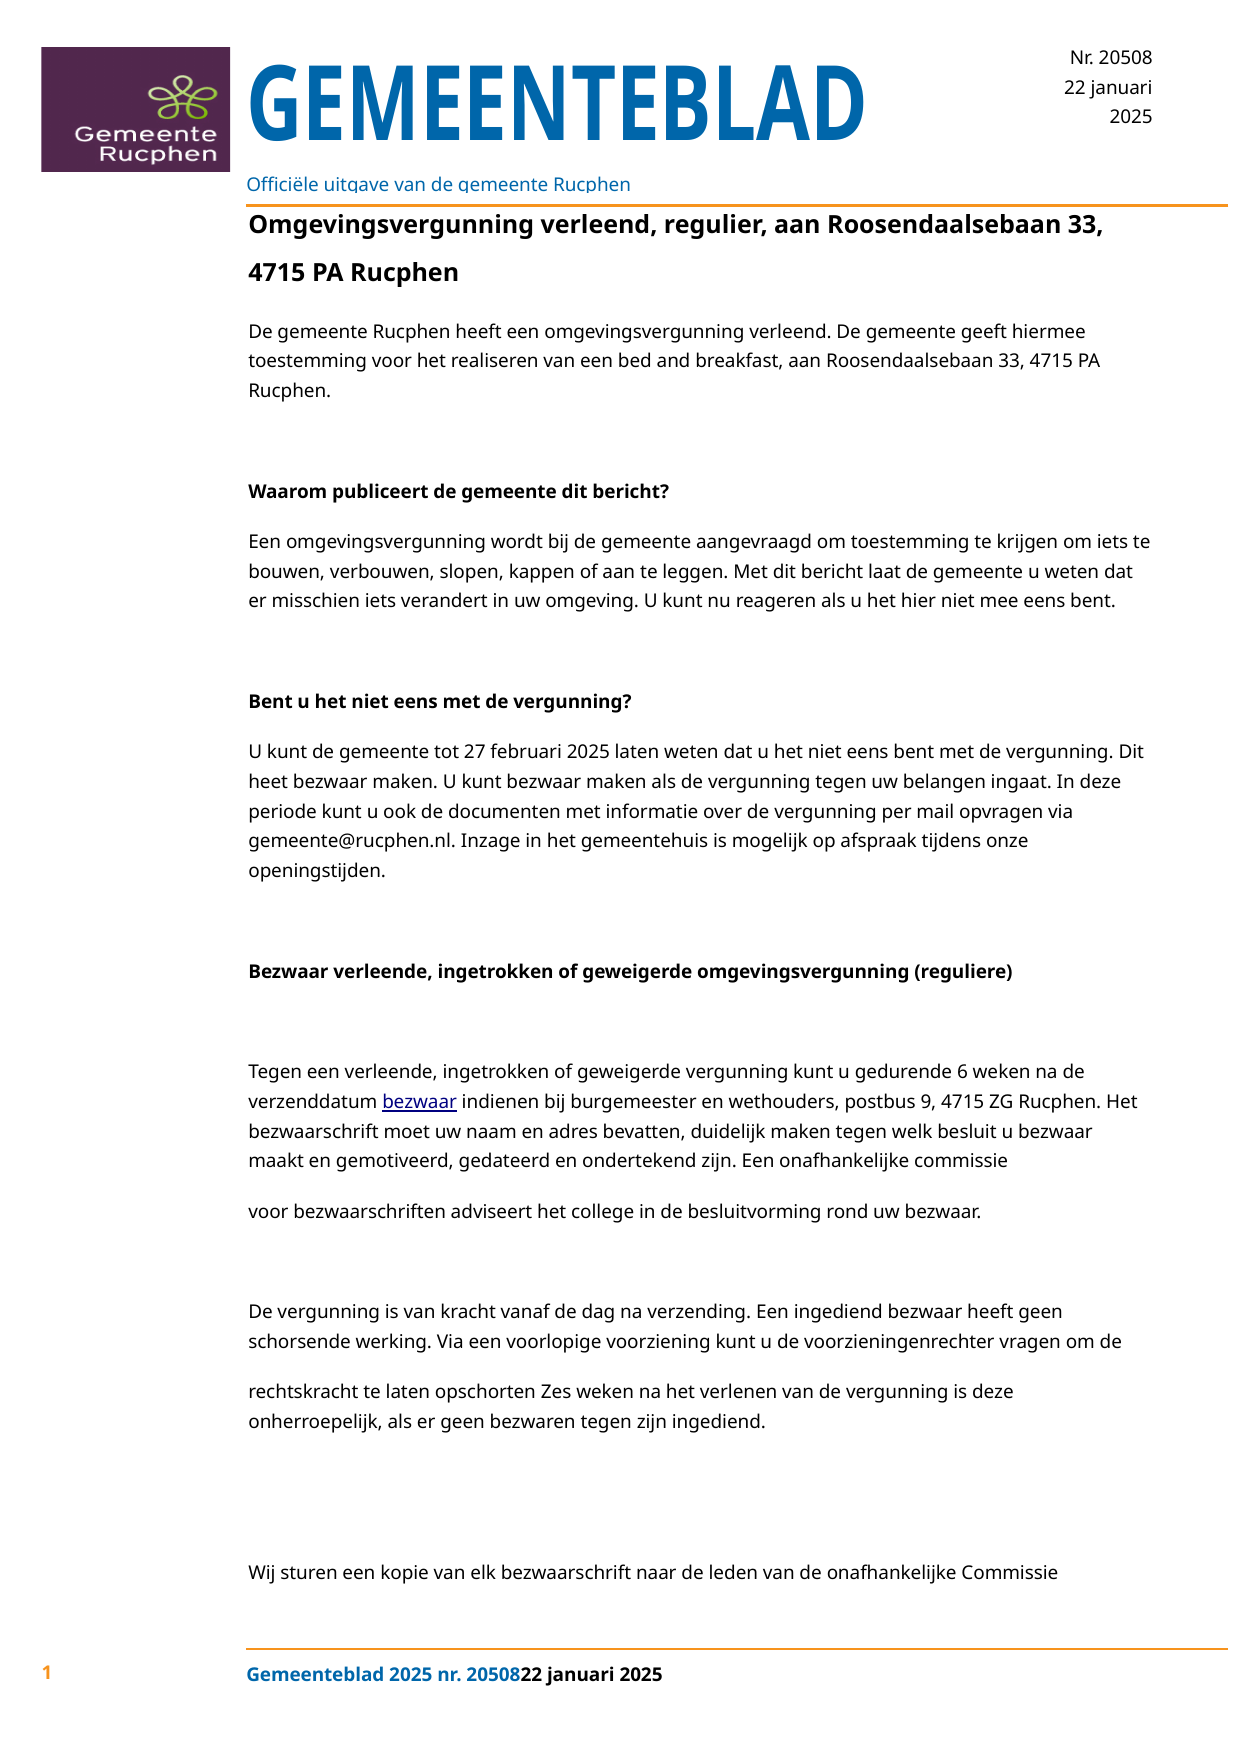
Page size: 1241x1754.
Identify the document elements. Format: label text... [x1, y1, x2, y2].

text U kunt de gemeente tot 27 februari 2025 laten weten dat u het niet eens bent met de vergunning. Dit heet bezwaar maken. U kunt bezwaar maken als de vergunning tegen uw belangen ingaat. In deze periode kunt u ook de documenten met informatie over de vergunning per mail opvragen via gemeente@rucphen.nl. Inzage in het gemeentehuis is mogelijk op afspraak tijdens onze openingstijden. [248, 739, 1152, 883]
text voor bezwaarschriften adviseert het college in de besluitvorming rond uw bezwaar. [248, 1198, 1152, 1224]
text Bent u het niet eens met de vergunning? [248, 688, 1152, 714]
text De gemeente Rucphen heeft een omgevingsvergunning verleend. De gemeente geeft hiermee toestemming voor het realiseren van een bed and breakfast, aan Roosendaalsebaan 33, 4715 PA Rucphen. [248, 318, 1152, 403]
text Bezwaar verleende, ingetrokken of geweigerde omgevingsvergunning (reguliere) [248, 958, 1152, 984]
text Waarom publiceert de gemeente dit bericht? [248, 478, 1152, 504]
text Wij sturen een kopie van elk bezwaarschrift naar de leden van de onafhankelijke Commissie [248, 1559, 1152, 1585]
text Een omgevingsvergunning wordt bij de gemeente aangevraagd om toestemming te krijgen om iets te bouwen, verbouwen, slopen, kappen of aan te leggen. Met dit bericht laat de gemeente u weten dat er misschien iets verandert in uw omgeving. U kunt nu reageren als u het hier niet mee eens bent. [248, 528, 1152, 613]
text rechtskracht te laten opschorten Zes weken na het verlenen van de vergunning is deze onherroepelijk, als er geen bezwaren tegen zijn ingediend. [248, 1379, 1152, 1434]
text Omgevingsvergunning verleend, regulier, aan Roosendaalsebaan 33, 4715 PA Rucphen [248, 207, 1152, 288]
text De vergunning is van kracht vanaf de dag na verzending. Een ingediend bezwaar heeft geen schorsende werking. Via een voorlopige voorziening kunt u de voorzieningenrechter vragen om de [248, 1299, 1152, 1354]
text Tegen een verleende, ingetrokken of geweigerde vergunning kunt u gedurende 6 weken na de verzenddatum bezwaar indienen bij burgemeester en wethouders, postbus 9, 4715 ZG Rucphen. Het bezwaarschrift moet uw naam en adres bevatten, duidelijk maken tegen welk besluit u bezwaar maakt en gemotiveerd, gedateerd en ondertekend zijn. Een onafhankelijke commissie [248, 1059, 1152, 1173]
picture [41, 47, 231, 172]
